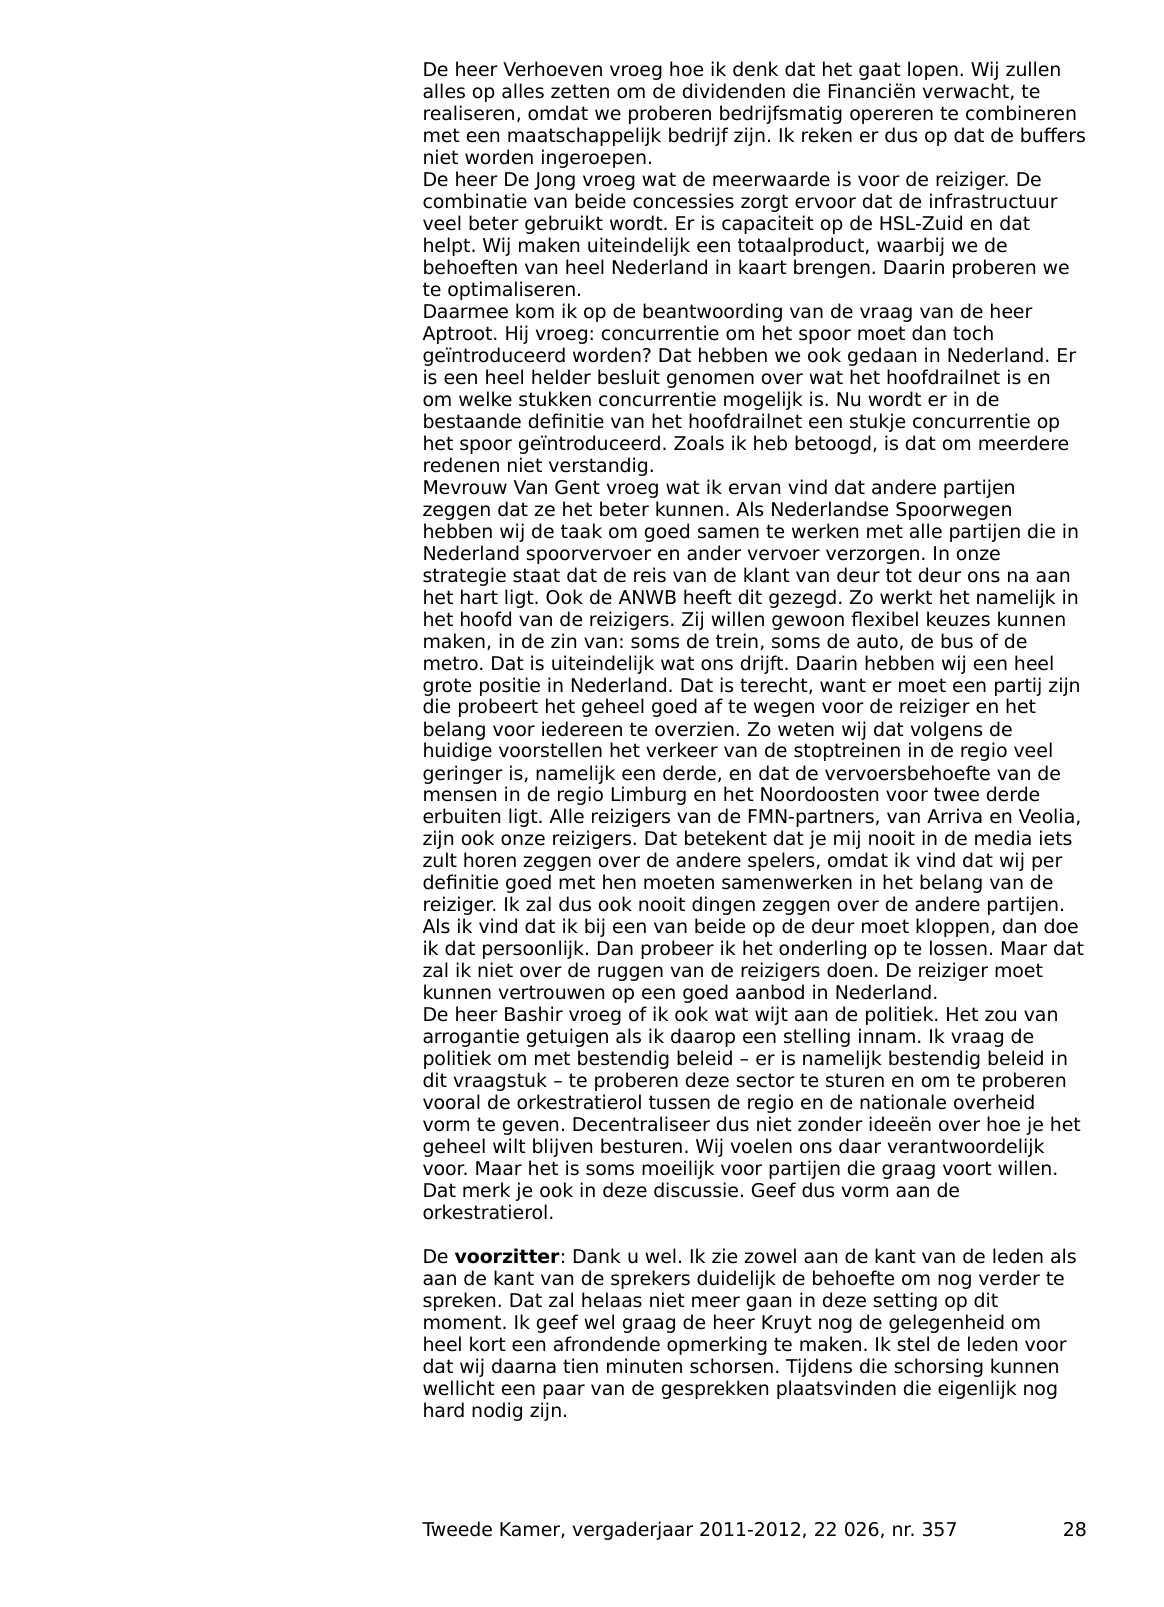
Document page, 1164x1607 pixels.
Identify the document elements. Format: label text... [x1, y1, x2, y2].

text De heer De Jong vroeg wat de meerwaarde is voor de reiziger. De combinatie van beide concessies zorgt ervoor dat de infrastructuur veel beter gebruikt wordt. Er is capaciteit op de HSL-Zuid en dat helpt. Wij maken uiteindelijk een totaalproduct, waarbij we de behoeften van heel Nederland in kaart brengen. Daarin proberen we te optimaliseren. [422, 169, 1087, 301]
text Mevrouw Van Gent vroeg wat ik ervan vind dat andere partijen zeggen dat ze het beter kunnen. Als Nederlandse Spoorwegen hebben wij de taak om goed samen te werken met alle partijen die in Nederland spoorvervoer en ander vervoer verzorgen. In onze strategie staat dat de reis van de klant van deur tot deur ons na aan het hart ligt. Ook de ANWB heeft dit gezegd. Zo werkt het namelijk in het hoofd van de reizigers. Zij willen gewoon flexibel keuzes kunnen maken, in de zin van: soms de trein, soms de auto, de bus of de metro. Dat is uiteindelijk wat ons drijft. Daarin hebben wij een heel grote positie in Nederland. Dat is terecht, want er moet een partij zijn die probeert het geheel goed af te wegen voor de reiziger en het belang voor iedereen te overzien. Zo weten wij dat volgens de huidige voorstellen het verkeer van de stoptreinen in de regio veel geringer is, namelijk een derde, en dat de vervoersbehoefte van de mensen in de regio Limburg en het Noordoosten voor twee derde erbuiten ligt. Alle reizigers van de FMN-partners, van Arriva en Veolia, zijn ook onze reizigers. Dat betekent dat je mij nooit in de media iets zult horen zeggen over de andere spelers, omdat ik vind dat wij per definitie goed met hen moeten samenwerken in het belang van de reiziger. Ik zal dus ook nooit dingen zeggen over de andere partijen. Als ik vind dat ik bij een van beide op de deur moet kloppen, dan doe ik dat persoonlijk. Dan probeer ik het onderling op te lossen. Maar dat zal ik niet over de ruggen van de reizigers doen. De reiziger moet kunnen vertrouwen op een goed aanbod in Nederland. [422, 477, 1087, 1004]
text De heer Verhoeven vroeg hoe ik denk dat het gaat lopen. Wij zullen alles op alles zetten om de dividenden die Financiën verwacht, te realiseren, omdat we proberen bedrijfsmatig opereren te combineren met een maatschappelijk bedrijf zijn. Ik reken er dus op dat de buffers niet worden ingeroepen. [422, 59, 1087, 169]
text De heer Bashir vroeg of ik ook wat wijt aan de politiek. Het zou van arrogantie getuigen als ik daarop een stelling innam. Ik vraag de politiek om met bestendig beleid – er is namelijk bestendig beleid in dit vraagstuk – te proberen deze sector te sturen en om te proberen vooral de orkestratierol tussen de regio en de nationale overheid vorm te geven. Decentraliseer dus niet zonder ideeën over hoe je het geheel wilt blijven besturen. Wij voelen ons daar verantwoordelijk voor. Maar het is soms moeilijk voor partijen die graag voort willen. Dat merk je ook in deze discussie. Geef dus vorm aan de orkestratierol. [422, 1004, 1087, 1224]
text Daarmee kom ik op de beantwoording van de vraag van de heer Aptroot. Hij vroeg: concurrentie om het spoor moet dan toch geïntroduceerd worden? Dat hebben we ook gedaan in Nederland. Er is een heel helder besluit genomen over wat het hoofdrailnet is en om welke stukken concurrentie mogelijk is. Nu wordt er in de bestaande definitie van het hoofdrailnet een stukje concurrentie op het spoor geïntroduceerd. Zoals ik heb betoogd, is dat om meerdere redenen niet verstandig. [422, 301, 1087, 477]
text De voorzitter: Dank u wel. Ik zie zowel aan de kant van de leden als aan de kant van de sprekers duidelijk de behoefte om nog verder te spreken. Dat zal helaas niet meer gaan in deze setting op dit moment. Ik geef wel graag de heer Kruyt nog de gelegenheid om heel kort een afrondende opmerking te maken. Ik stel de leden voor dat wij daarna tien minuten schorsen. Tijdens die schorsing kunnen wellicht een paar van de gesprekken plaatsvinden die eigenlijk nog hard nodig zijn. [422, 1246, 1087, 1422]
